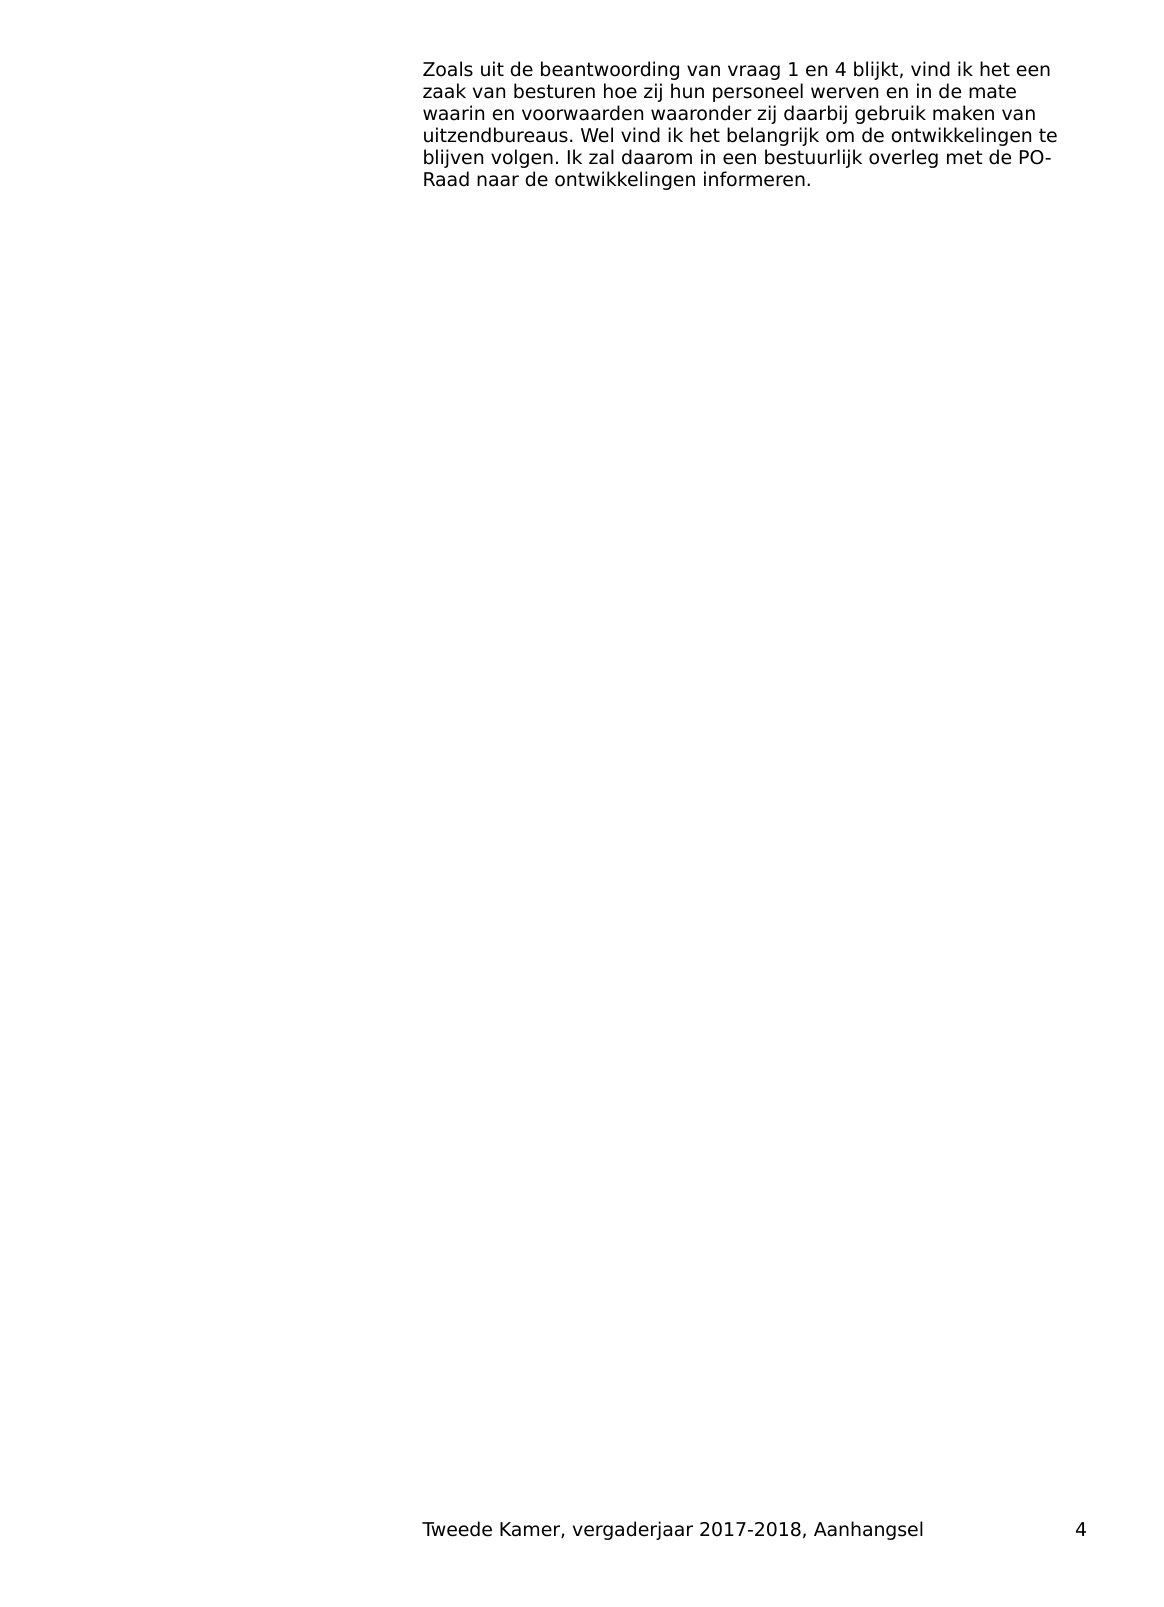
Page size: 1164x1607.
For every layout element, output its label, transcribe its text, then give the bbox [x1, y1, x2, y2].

text Zoals uit de beantwoording van vraag 1 en 4 blijkt, vind ik het een zaak van besturen hoe zij hun personeel werven en in de mate waarin en voorwaarden waaronder zij daarbij gebruik maken van uitzendbureaus. Wel vind ik het belangrijk om de ontwikkelingen te blijven volgen. Ik zal daarom in een bestuurlijk overleg met de PO-Raad naar de ontwikkelingen informeren. [422, 59, 1087, 191]
